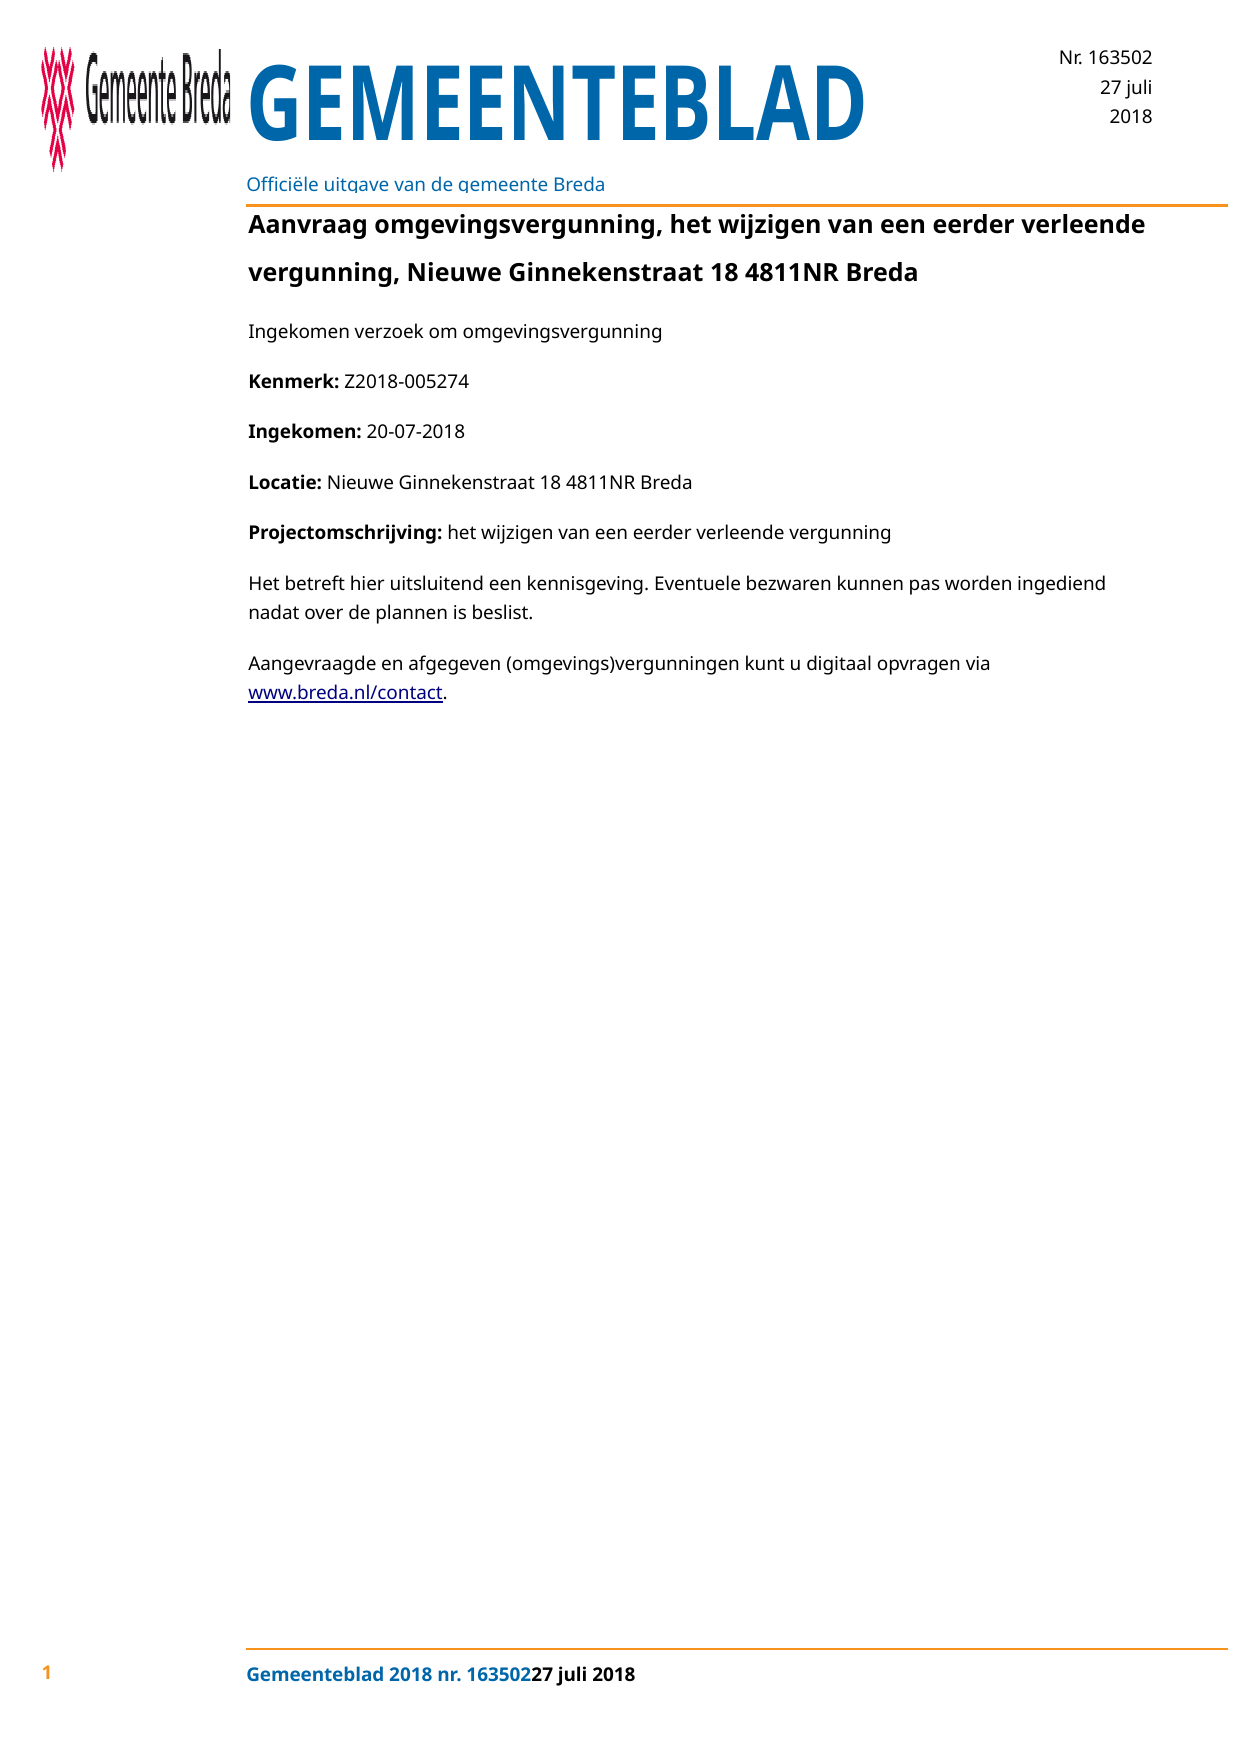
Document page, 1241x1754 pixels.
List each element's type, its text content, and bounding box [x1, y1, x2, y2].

text Projectomschrijving: het wijzigen van een eerder verleende vergunning [248, 519, 1152, 545]
text Aanvraag omgevingsvergunning, het wijzigen van een eerder verleende vergunning, Nieuwe Ginnekenstraat 18 4811NR Breda [248, 207, 1152, 288]
text Kenmerk: Z2018-005274 [248, 368, 1152, 394]
text Het betreft hier uitsluitend een kennisgeving. Eventuele bezwaren kunnen pas worden ingediend nadat over de plannen is beslist. [248, 570, 1152, 625]
text Locatie: Nieuwe Ginnekenstraat 18 4811NR Breda [248, 469, 1152, 495]
text Ingekomen verzoek om omgevingsvergunning [248, 318, 1152, 344]
text Aangevraagde en afgegeven (omgevings)vergunningen kunt u digitaal opvragen via www.breda.nl/contact. [248, 650, 1152, 705]
picture [41, 47, 231, 172]
text Ingekomen: 20-07-2018 [248, 419, 1152, 444]
